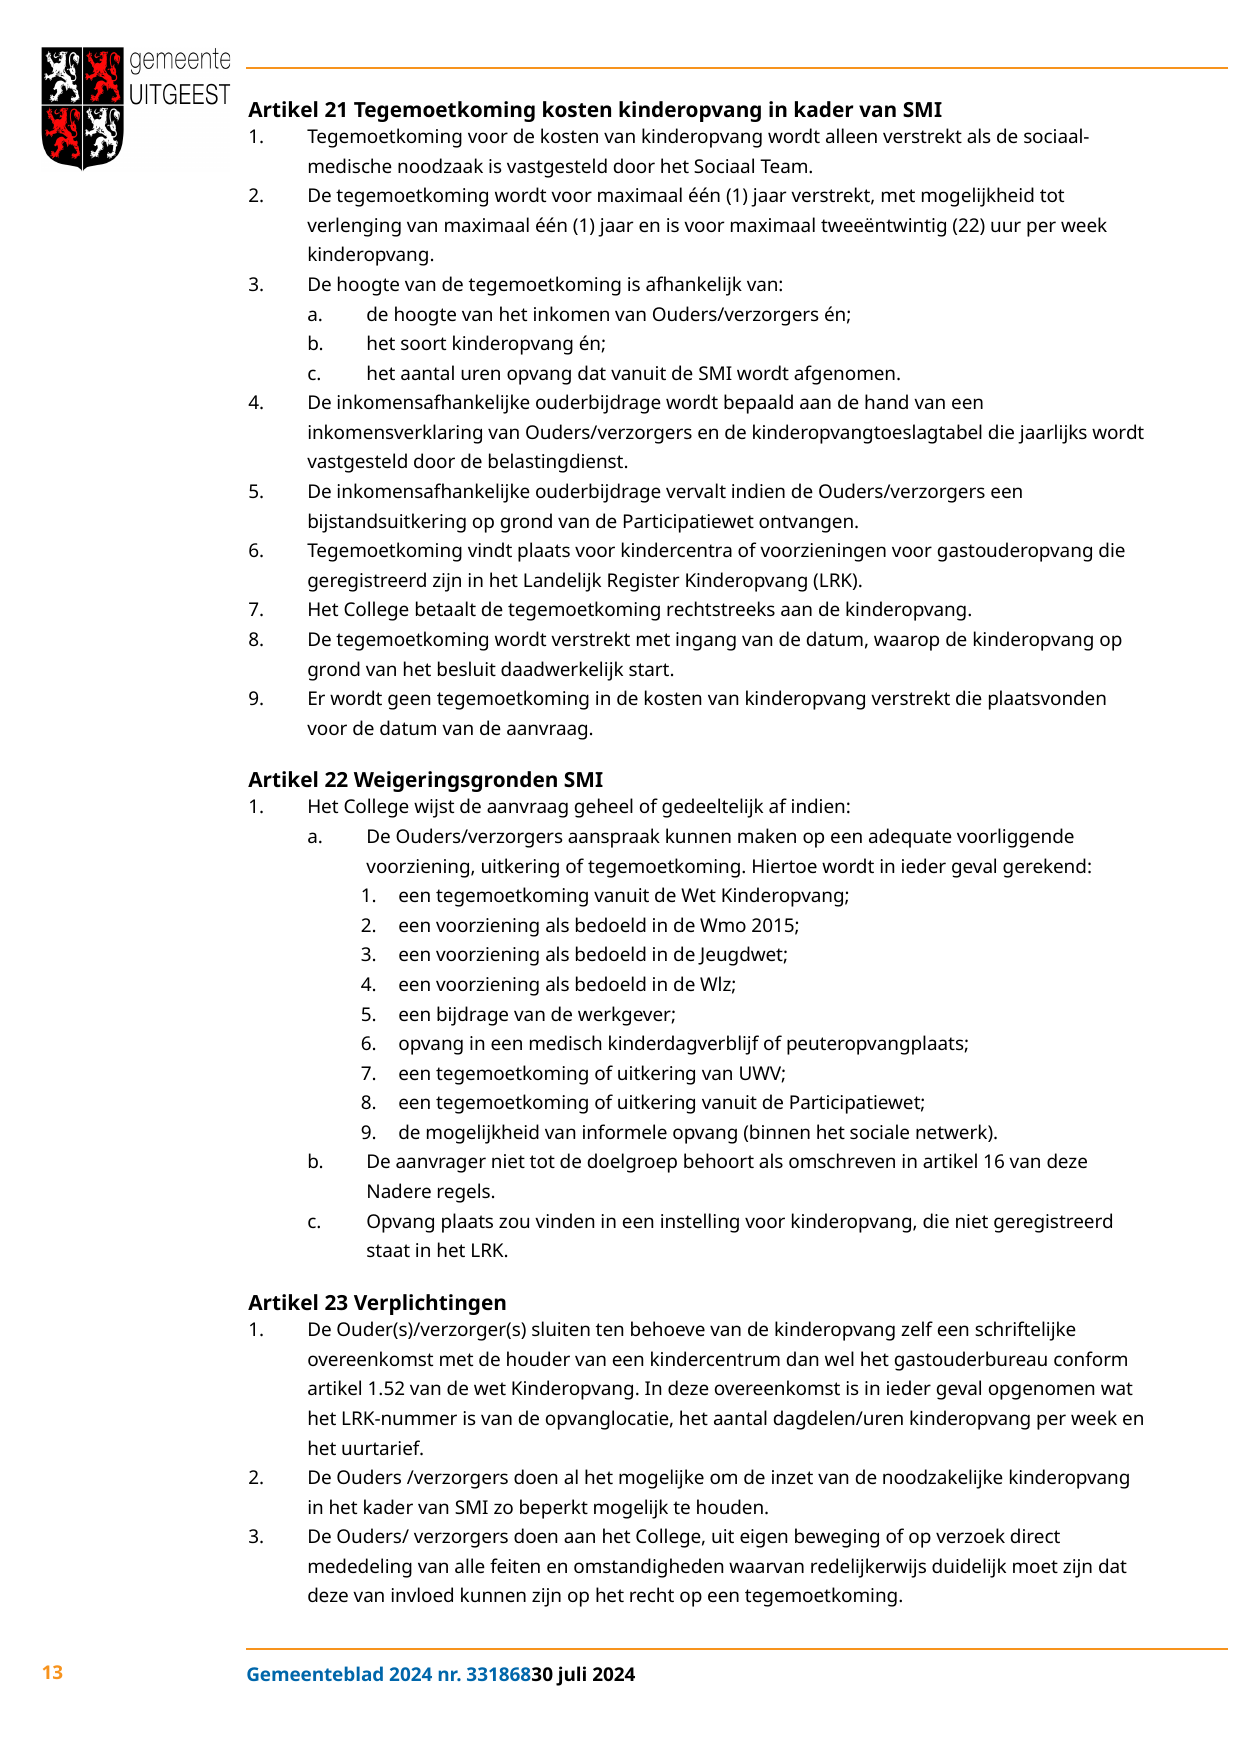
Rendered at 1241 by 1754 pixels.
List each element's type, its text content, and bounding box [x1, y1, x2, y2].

list Tegemoetkoming voor de kosten van kinderopvang wordt alleen verstrekt als de sociaal-medische noodzaak is vastgesteld door het Sociaal Team. [248, 123, 1152, 178]
list Tegemoetkoming vindt plaats voor kindercentra of voorzieningen voor gastouderopvang die geregistreerd zijn in het Landelijk Register Kinderopvang (LRK). [248, 537, 1152, 593]
list Opvang plaats zou vinden in een instelling voor kinderopvang, die niet geregistreerd staat in het LRK. [307, 1208, 1152, 1263]
list de hoogte van het inkomen van Ouders/verzorgers én; [307, 301, 1152, 326]
list het soort kinderopvang én; [307, 330, 1152, 356]
list een bijdrage van de werkgever; [361, 1001, 1152, 1027]
list een voorziening als bedoeld in de Jeugdwet; [361, 942, 1152, 967]
list het aantal uren opvang dat vanuit de SMI wordt afgenomen. [307, 360, 1152, 386]
list De Ouders /verzorgers doen al het mogelijke om de inzet van de noodzakelijke kinderopvang in het kader van SMI zo beperkt mogelijk te houden. [248, 1464, 1152, 1519]
list een voorziening als bedoeld in de Wlz; [361, 971, 1152, 997]
list De Ouder(s)/verzorger(s) sluiten ten behoeve van de kinderopvang zelf een schriftelijke overeenkomst met de houder van een kindercentrum dan wel het gastouderbureau conform artikel 1.52 van de wet Kinderopvang. In deze overeenkomst is in ieder geval opgenomen wat het LRK-nummer is van de opvanglocatie, het aantal dagdelen/uren kinderopvang per week en het uurtarief. [248, 1316, 1152, 1460]
list De tegemoetkoming wordt verstrekt met ingang van de datum, waarop de kinderopvang op grond van het besluit daadwerkelijk start. [248, 626, 1152, 681]
list De inkomensafhankelijke ouderbijdrage wordt bepaald aan de hand van een inkomensverklaring van Ouders/verzorgers en de kinderopvangtoeslagtabel die jaarlijks wordt vastgesteld door de belastingdienst. [248, 389, 1152, 474]
list De Ouders/ verzorgers doen aan het College, uit eigen beweging of op verzoek direct mededeling van alle feiten en omstandigheden waarvan redelijkerwijs duidelijk moet zijn dat deze van invloed kunnen zijn op het recht op een tegemoetkoming. [248, 1523, 1152, 1608]
list Het College betaalt de tegemoetkoming rechtstreeks aan de kinderopvang. [248, 597, 1152, 622]
list De tegemoetkoming wordt voor maximaal één (1) jaar verstrekt, met mogelijkheid tot verlenging van maximaal één (1) jaar en is voor maximaal tweeëntwintig (22) uur per week kinderopvang. [248, 182, 1152, 267]
list een tegemoetkoming of uitkering vanuit de Participatiewet; [361, 1089, 1152, 1115]
list een tegemoetkoming vanuit de Wet Kinderopvang; [361, 882, 1152, 908]
list De aanvrager niet tot de doelgroep behoort als omschreven in artikel 16 van deze Nadere regels. [307, 1149, 1152, 1204]
list De inkomensafhankelijke ouderbijdrage vervalt indien de Ouders/verzorgers een bijstandsuitkering op grond van de Participatiewet ontvangen. [248, 478, 1152, 533]
list een tegemoetkoming of uitkering van UWV; [361, 1060, 1152, 1086]
list een voorziening als bedoeld in de Wmo 2015; [361, 912, 1152, 938]
text Artikel 22 Weigeringsgronden SMI [248, 765, 1152, 794]
list Het College wijst de aanvraag geheel of gedeeltelijk af indien: [248, 794, 1152, 819]
list De hoogte van de tegemoetkoming is afhankelijk van: [248, 271, 1152, 297]
list De Ouders/verzorgers aanspraak kunnen maken op een adequate voorliggende voorziening, uitkering of tegemoetkoming. Hiertoe wordt in ieder geval gerekend: [307, 823, 1152, 879]
text Artikel 21 Tegemoetkoming kosten kinderopvang in kader van SMI [248, 95, 1152, 123]
list Er wordt geen tegemoetkoming in de kosten van kinderopvang verstrekt die plaatsvonden voor de datum van de aanvraag. [248, 685, 1152, 741]
list opvang in een medisch kinderdagverblijf of peuteropvangplaats; [361, 1030, 1152, 1056]
list de mogelijkheid van informele opvang (binnen het sociale netwerk). [361, 1119, 1152, 1145]
picture [41, 47, 231, 172]
text Artikel 23 Verplichtingen [248, 1288, 1152, 1316]
